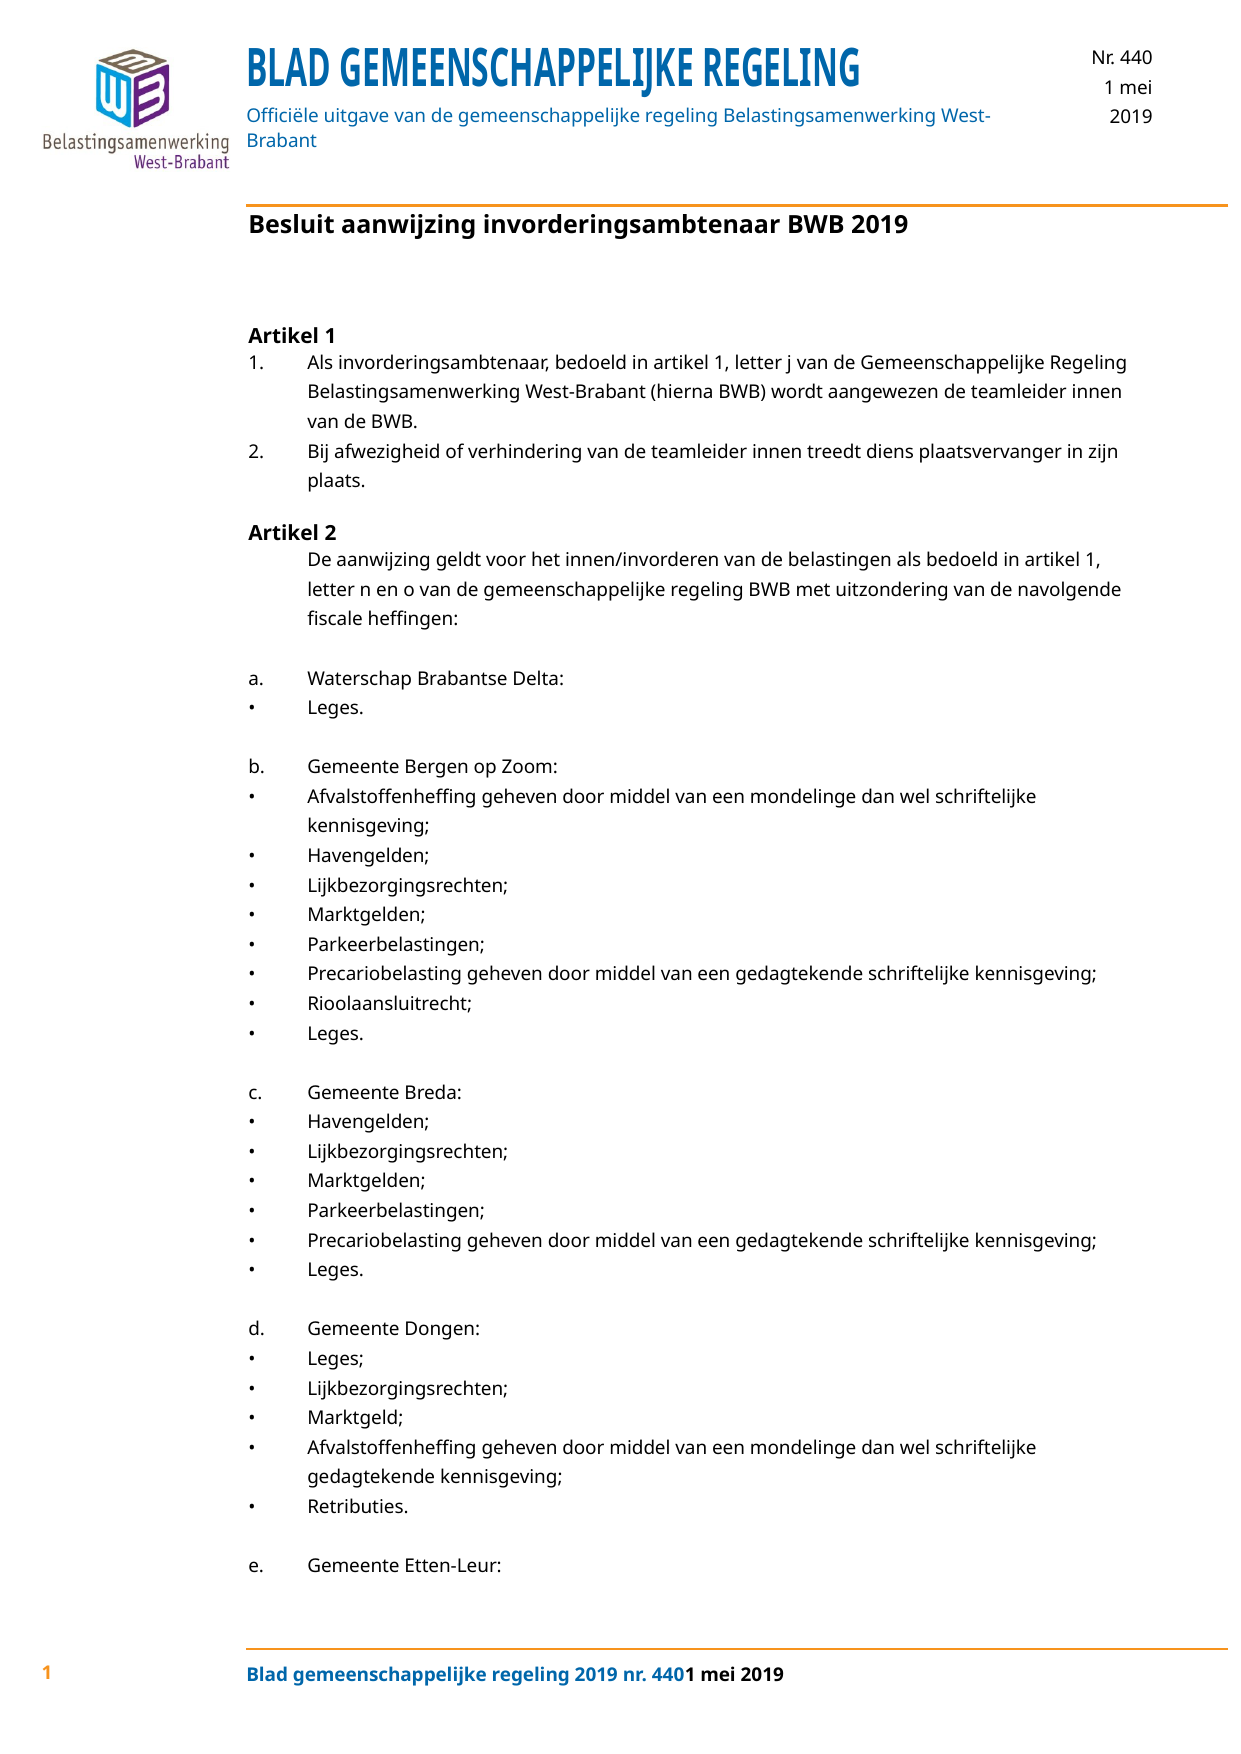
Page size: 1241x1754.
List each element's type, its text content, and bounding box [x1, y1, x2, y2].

list Marktgelden; [248, 1168, 1152, 1193]
picture [41, 47, 231, 172]
list Lijkbezorgingsrechten; [248, 872, 1152, 897]
list Gemeente Bergen op Zoom: [248, 753, 1152, 779]
list Waterschap Brabantse Delta: [248, 665, 1152, 690]
list Leges; [248, 1345, 1152, 1371]
list Afvalstoffenheffing geheven door middel van een mondelinge dan wel schriftelijke kennisgeving; [248, 783, 1152, 838]
list Marktgeld; [248, 1404, 1152, 1430]
list Leges. [248, 1020, 1152, 1045]
list De aanwijzing geldt voor het innen/invorderen van de belastingen als bedoeld in artikel 1, letter n en o van de gemeenschappelijke regeling BWB met uitzondering van de navolgende fiscale heffingen: [248, 546, 1152, 631]
list Leges. [248, 694, 1152, 720]
text Artikel 2 [248, 518, 1152, 546]
list Precariobelasting geheven door middel van een gedagtekende schriftelijke kennisgeving; [248, 1227, 1152, 1252]
list Lijkbezorgingsrechten; [248, 1375, 1152, 1400]
list Havengelden; [248, 1108, 1152, 1134]
list Precariobelasting geheven door middel van een gedagtekende schriftelijke kennisgeving; [248, 961, 1152, 986]
list Lijkbezorgingsrechten; [248, 1138, 1152, 1164]
list Parkeerbelastingen; [248, 1197, 1152, 1223]
list Retributies. [248, 1493, 1152, 1519]
text Artikel 1 [248, 321, 1152, 349]
list Gemeente Dongen: [248, 1316, 1152, 1341]
list Gemeente Breda: [248, 1079, 1152, 1104]
list Rioolaansluitrecht; [248, 990, 1152, 1016]
list Marktgelden; [248, 901, 1152, 927]
list Gemeente Etten-Leur: [248, 1552, 1152, 1578]
text Besluit aanwijzing invorderingsambtenaar BWB 2019 [248, 207, 1152, 241]
list Afvalstoffenheffing geheven door middel van een mondelinge dan wel schriftelijke gedagtekende kennisgeving; [248, 1434, 1152, 1489]
list Bij afwezigheid of verhindering van de teamleider innen treedt diens plaatsvervanger in zijn plaats. [248, 438, 1152, 493]
list Havengelden; [248, 842, 1152, 868]
list Parkeerbelastingen; [248, 931, 1152, 957]
list Leges. [248, 1256, 1152, 1282]
list Als invorderingsambtenaar, bedoeld in artikel 1, letter j van de Gemeenschappelijke Regeling Belastingsamenwerking West-Brabant (hierna BWB) wordt aangewezen de teamleider innen van de BWB. [248, 349, 1152, 434]
